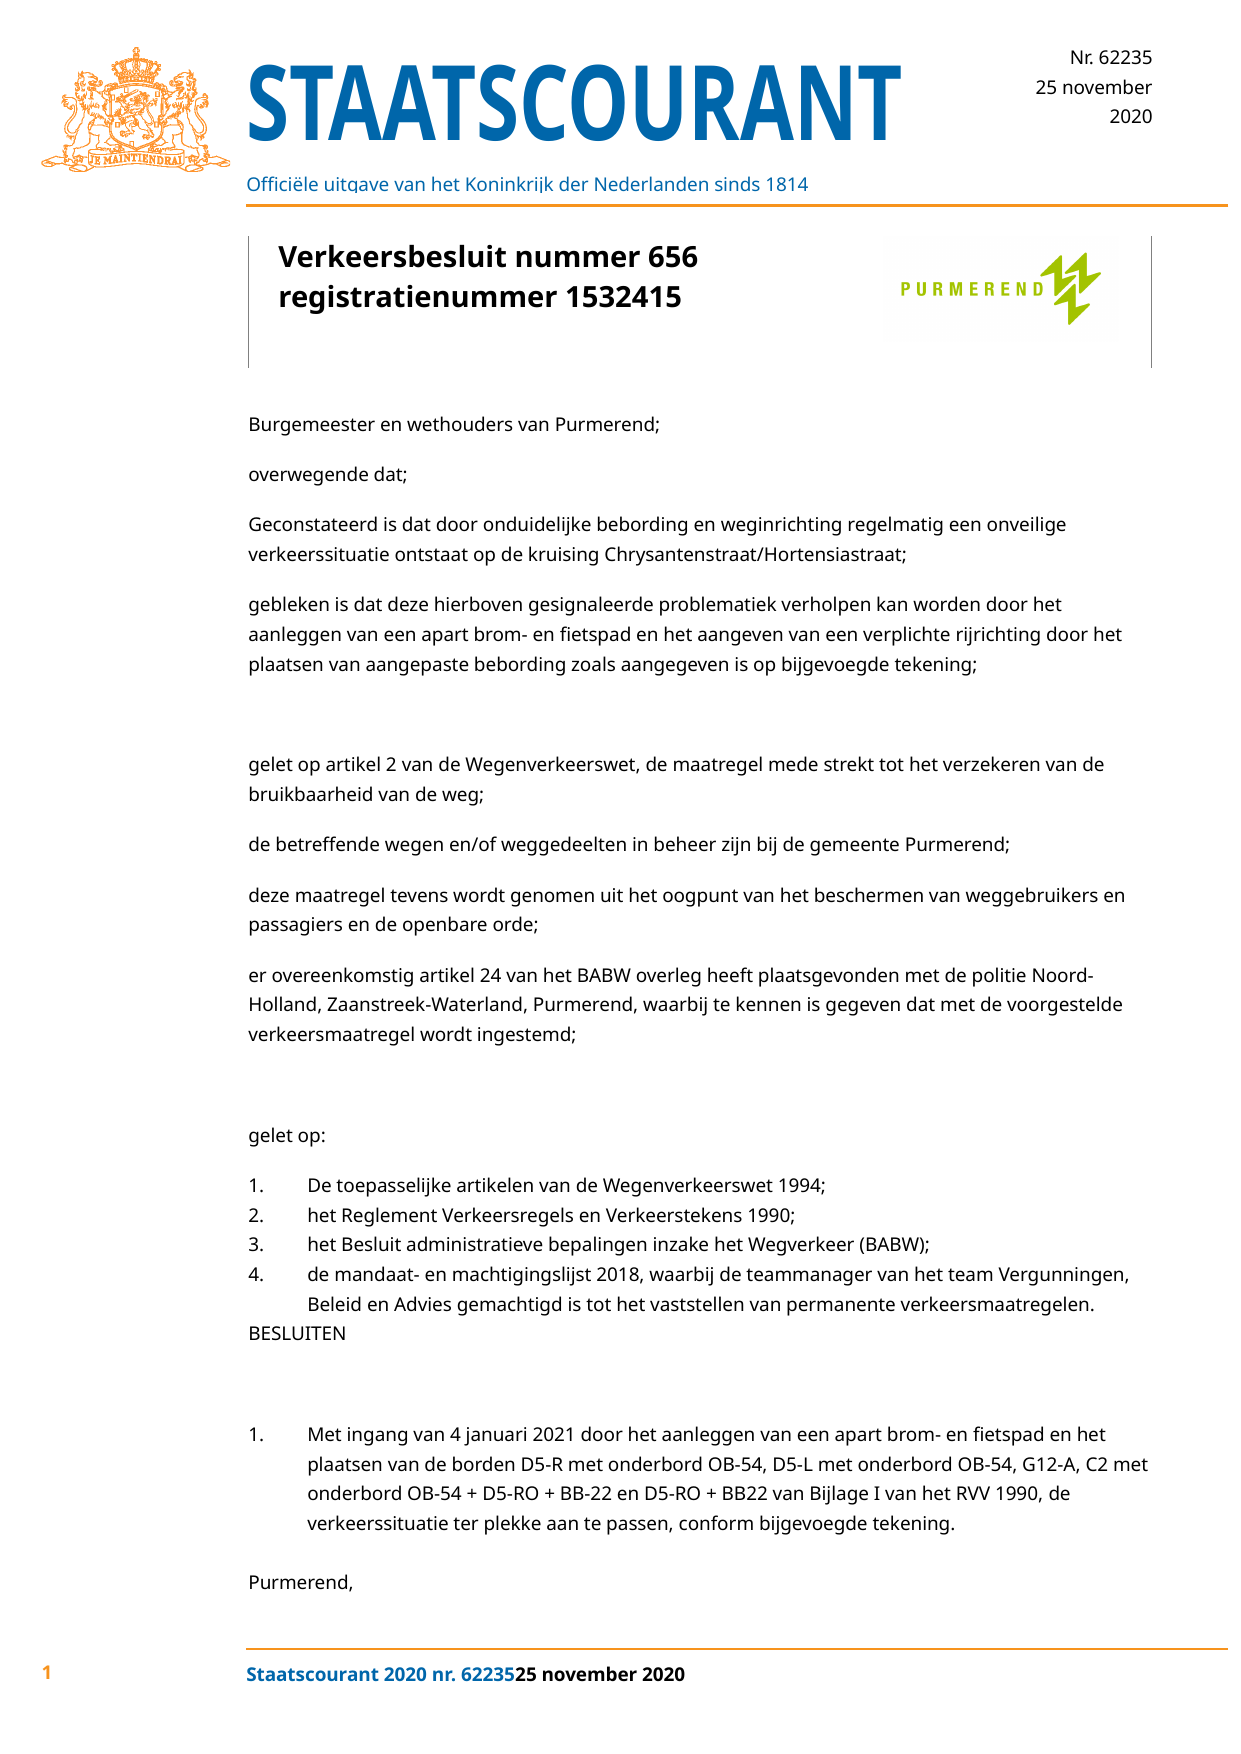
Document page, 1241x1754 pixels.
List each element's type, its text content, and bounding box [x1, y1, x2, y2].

text gelet op artikel 2 van de Wegenverkeerswet, de maatregel mede strekt tot het verzekeren van de bruikbaarheid van de weg; [248, 752, 1152, 807]
text deze maatregel tevens wordt genomen uit het oogpunt van het beschermen van weggebruikers en passagiers en de openbare orde; [248, 882, 1152, 937]
text BESLUITEN [248, 1320, 1152, 1346]
picture [882, 236, 1119, 342]
text Burgemeester en wethouders van Purmerend; [248, 411, 1152, 437]
list de mandaat- en machtigingslijst 2018, waarbij de teammanager van het team Vergunningen, Beleid en Advies gemachtigd is tot het vaststellen van permanente verkeersmaatregelen. [248, 1261, 1152, 1317]
table_header Verkeersbesluit nummer 656 registratienummer 1532415 [249, 236, 850, 368]
text er overeenkomstig artikel 24 van het BABW overleg heeft plaatsgevonden met de politie Noord-Holland, Zaanstreek-Waterland, Purmerend, waarbij te kennen is gegeven dat met de voorgestelde verkeersmaatregel wordt ingestemd; [248, 962, 1152, 1047]
text Geconstateerd is dat door onduidelijke bebording en weginrichting regelmatig een onveilige verkeerssituatie ontstaat op de kruising Chrysantenstraat/Hortensiastraat; [248, 512, 1152, 567]
text Purmerend, [248, 1569, 1152, 1595]
table_header [850, 236, 1151, 368]
text overwegende dat; [248, 461, 1152, 487]
list het Reglement Verkeersregels en Verkeerstekens 1990; [248, 1202, 1152, 1228]
list De toepasselijke artikelen van de Wegenverkeerswet 1994; [248, 1172, 1152, 1198]
text de betreffende wegen en/of weggedeelten in beheer zijn bij de gemeente Purmerend; [248, 832, 1152, 857]
list het Besluit administratieve bepalingen inzake het Wegverkeer (BABW); [248, 1232, 1152, 1257]
picture [41, 47, 231, 172]
text gelet op: [248, 1122, 1152, 1148]
list Met ingang van 4 januari 2021 door het aanleggen van een apart brom- en fietspad en het plaatsen van de borden D5-R met onderbord OB-54, D5-L met onderbord OB-54, G12-A, C2 met onderbord OB-54 + D5-RO + BB-22 en D5-RO + BB22 van Bijlage I van het RVV 1990, de verkeerssituatie ter plekke aan te passen, conform bijgevoegde tekening. [248, 1421, 1152, 1536]
text gebleken is dat deze hierboven gesignaleerde problematiek verholpen kan worden door het aanleggen van een apart brom- en fietspad en het aangeven van een verplichte rijrichting door het plaatsen van aangepaste bebording zoals aangegeven is op bijgevoegde tekening; [248, 592, 1152, 677]
